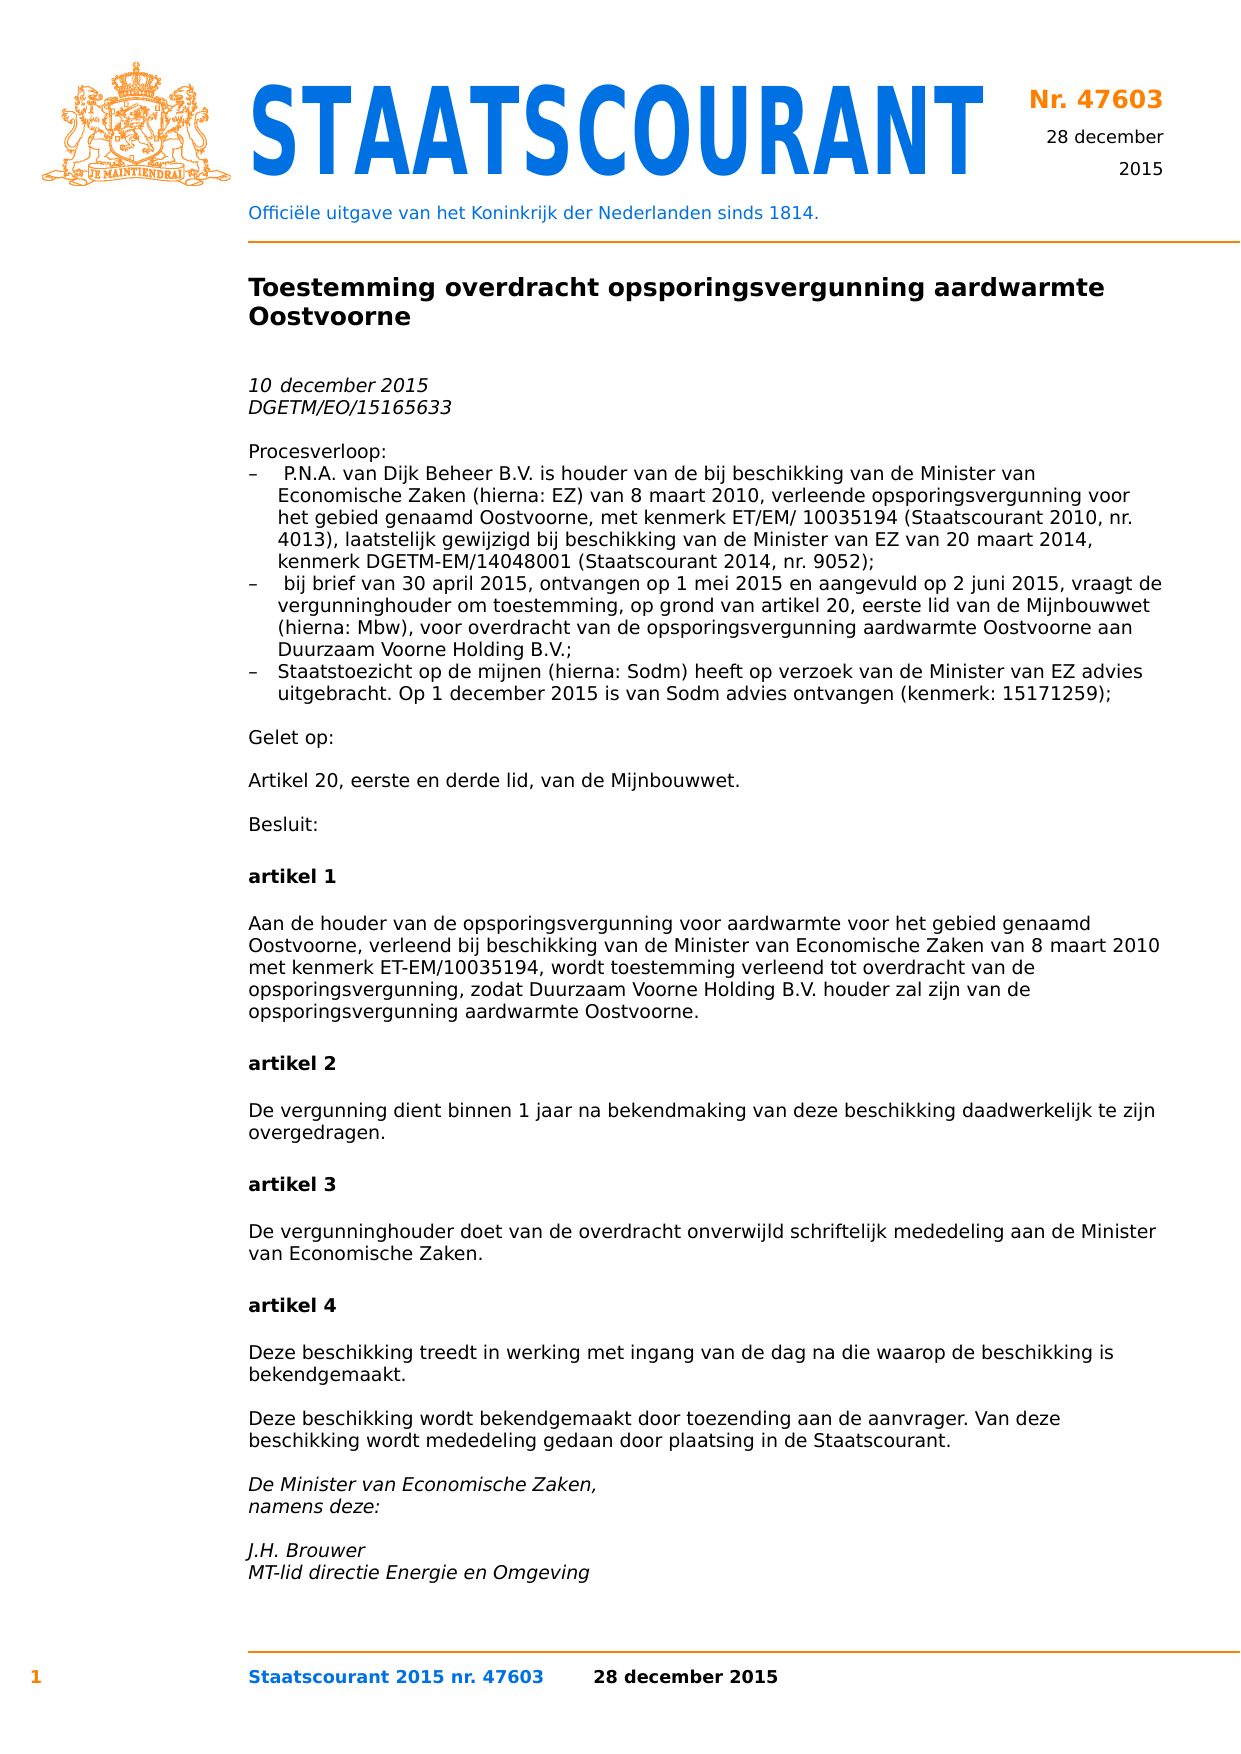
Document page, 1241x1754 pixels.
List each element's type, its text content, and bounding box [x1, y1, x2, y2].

table_header Nr. 47603 [998, 62, 1240, 121]
text De Minister van Economische Zaken, namens deze: J.H. Brouwer MT-lid directie Energie en Omgeving [248, 1474, 1163, 1583]
text De vergunninghouder doet van de overdracht onverwijld schriftelijk mededeling aan de Minister van Economische Zaken. [248, 1221, 1163, 1265]
text Deze beschikking treedt in werking met ingang van de dag na die waarop de beschikking is bekendgemaakt. [248, 1342, 1163, 1386]
table_cell 2015 [998, 153, 1240, 203]
subtitle artikel 1 [248, 866, 1163, 888]
text – P.N.A. van Dijk Beheer B.V. is houder van de bij beschikking van de Minister van Economische Zaken (hierna: EZ) van 8 maart 2010, verleende opsporingsvergunning voor het gebied genaamd Oostvoorne, met kenmerk ET/EM/ 10035194 (Staatscourant 2010, nr. 4013), laatstelijk gewijzigd bij beschikking van de Minister van EZ van 20 maart 2014, kenmerk DGETM-EM/14048001 (Staatscourant 2014, nr. 9052); [248, 463, 1163, 573]
table_header [25, 62, 248, 241]
subtitle Toestemming overdracht opsporingsvergunning aardwarmte Oostvoorne [248, 273, 1163, 331]
text Besluit: [248, 814, 1163, 836]
subtitle artikel 4 [248, 1295, 1163, 1317]
text Aan de houder van de opsporingsvergunning voor aardwarmte voor het gebied genaamd Oostvoorne, verleend bij beschikking van de Minister van Economische Zaken van 8 maart 2010 met kenmerk ET-EM/10035194, wordt toestemming verleend tot overdracht van de opsporingsvergunning, zodat Duurzaam Voorne Holding B.V. houder zal zijn van de opsporingsvergunning aardwarmte Oostvoorne. [248, 913, 1163, 1023]
subtitle artikel 2 [248, 1053, 1163, 1075]
table_cell 28 december [998, 121, 1240, 153]
text De vergunning dient binnen 1 jaar na bekendmaking van deze beschikking daadwerkelijk te zijn overgedragen. [248, 1100, 1163, 1144]
text – Staatstoezicht op de mijnen (hierna: Sodm) heeft op verzoek van de Minister van EZ advies uitgebracht. Op 1 december 2015 is van Sodm advies ontvangen (kenmerk: 15171259); [248, 661, 1163, 705]
text DGETM/EO/15165633 [248, 397, 1163, 419]
text Procesverloop: [248, 441, 1163, 463]
text – bij brief van 30 april 2015, ontvangen op 1 mei 2015 en aangevuld op 2 juni 2015, vraagt de vergunninghouder om toestemming, op grond van artikel 20, eerste lid van de Mijnbouwwet (hierna: Mbw), voor overdracht van de opsporingsvergunning aardwarmte Oostvoorne aan Duurzaam Voorne Holding B.V.; [248, 573, 1163, 661]
table_cell Officiële uitgave van het Koninkrijk der Nederlanden sinds 1814. [248, 203, 1240, 241]
table_header STAATSCOURANT [248, 62, 998, 203]
picture [41, 62, 231, 186]
text 10 december 2015 [248, 375, 1163, 397]
subtitle artikel 3 [248, 1174, 1163, 1196]
text Artikel 20, eerste en derde lid, van de Mijnbouwwet. [248, 770, 1163, 792]
text Gelet op: [248, 727, 1163, 748]
text Deze beschikking wordt bekendgemaakt door toezending aan de aanvrager. Van deze beschikking wordt mededeling gedaan door plaatsing in de Staatscourant. [248, 1408, 1163, 1452]
